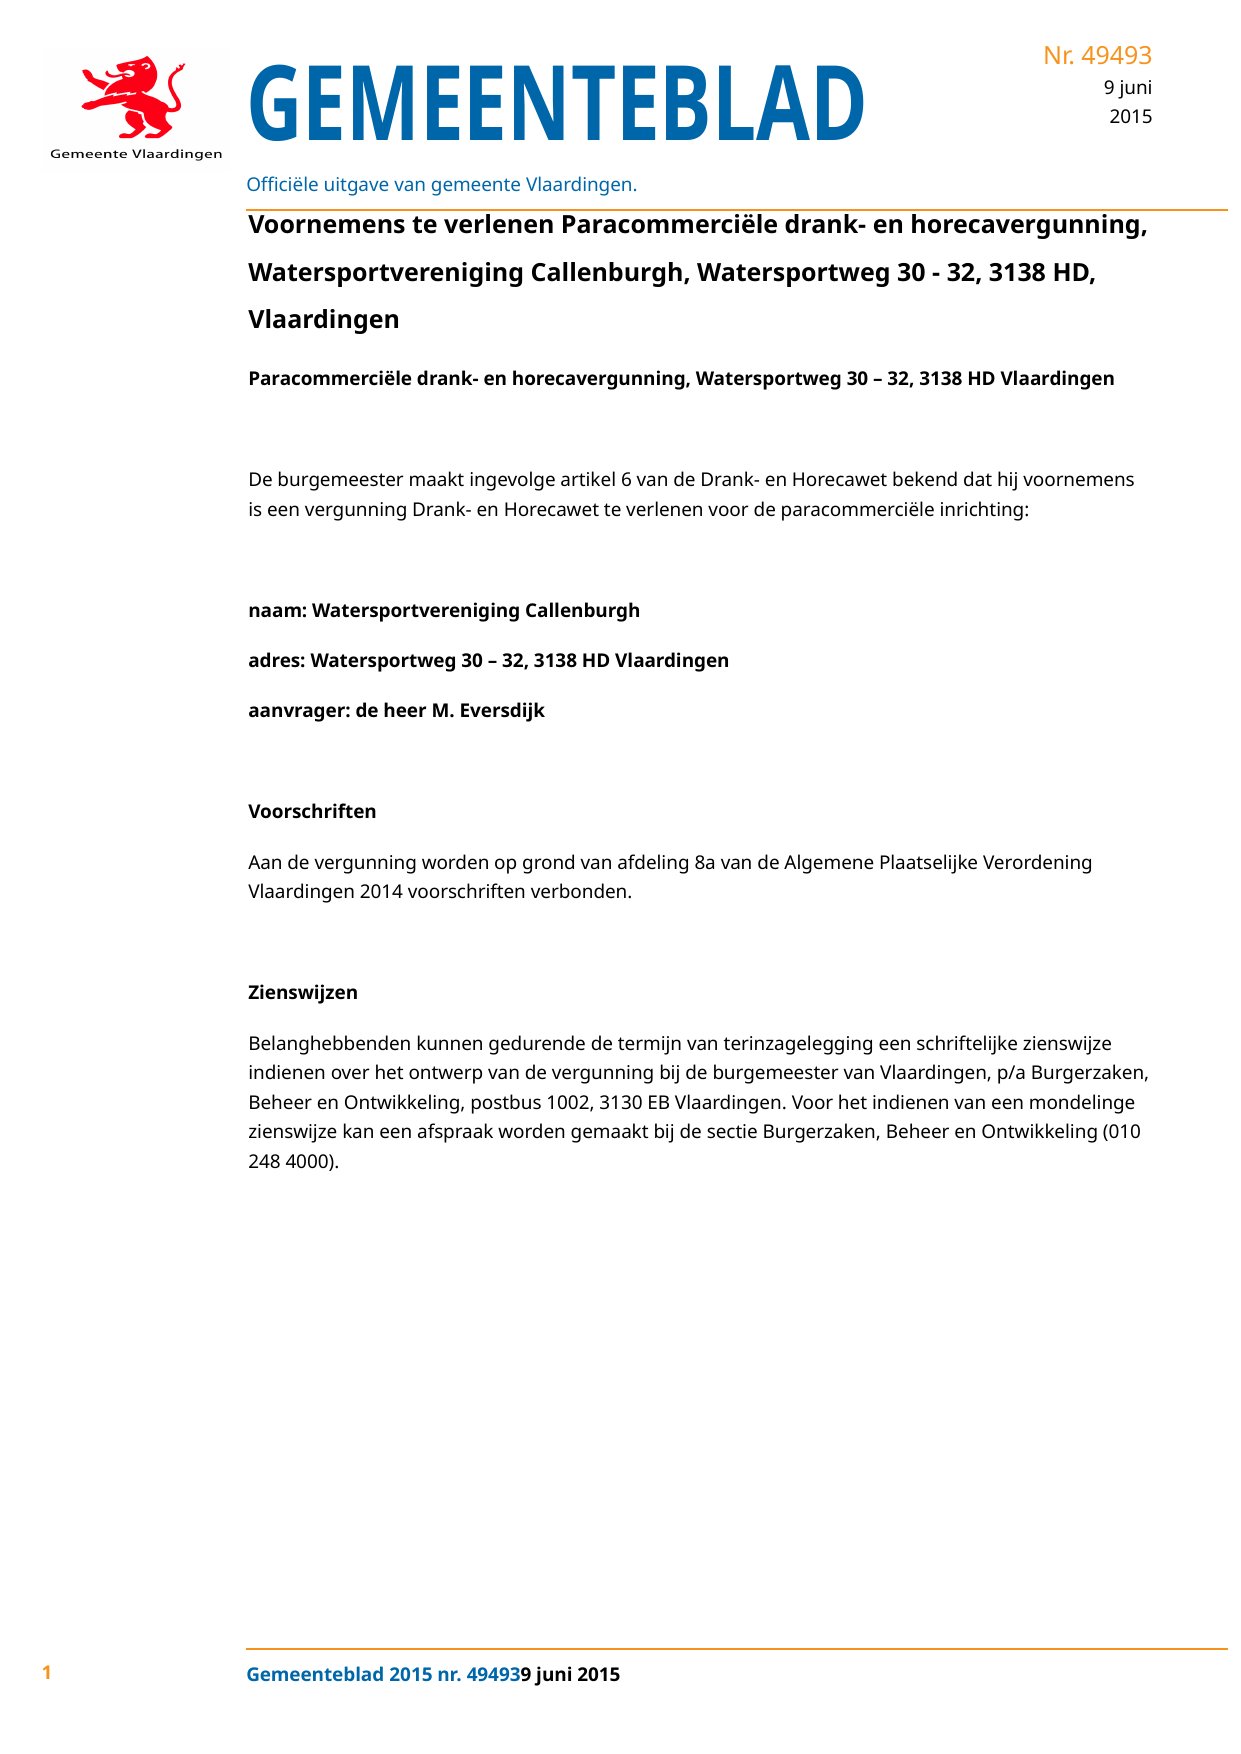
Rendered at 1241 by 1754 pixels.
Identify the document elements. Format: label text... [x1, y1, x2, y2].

picture [41, 47, 231, 172]
text Voornemens te verlenen Paracommerciële drank- en horecavergunning, Watersportvereniging Callenburgh, Watersportweg 30 - 32, 3138 HD, Vlaardingen [248, 211, 1152, 336]
text Voorschriften [248, 798, 1152, 824]
text aanvrager: de heer M. Eversdijk [248, 698, 1152, 723]
text adres: Watersportweg 30 – 32, 3138 HD Vlaardingen [248, 647, 1152, 673]
text Zienswijzen [248, 979, 1152, 1005]
text De burgemeester maakt ingevolge artikel 6 van de Drank- en Horecawet bekend dat hij voornemens is een vergunning Drank- en Horecawet te verlenen voor de paracommerciële inrichting: [248, 466, 1152, 522]
text Belanghebbenden kunnen gedurende de termijn van terinzagelegging een schriftelijke zienswijze indienen over het ontwerp van de vergunning bij de burgemeester van Vlaardingen, p/a Burgerzaken, Beheer en Ontwikkeling, postbus 1002, 3130 EB Vlaardingen. Voor het indienen van een mondelinge zienswijze kan een afspraak worden gemaakt bij de sectie Burgerzaken, Beheer en Ontwikkeling (010 248 4000). [248, 1030, 1152, 1174]
text Paracommerciële drank- en horecavergunning, Watersportweg 30 – 32, 3138 HD Vlaardingen [248, 366, 1152, 391]
text naam: Watersportvereniging Callenburgh [248, 597, 1152, 622]
text Aan de vergunning worden op grond van afdeling 8a van de Algemene Plaatselijke Verordening Vlaardingen 2014 voorschriften verbonden. [248, 849, 1152, 904]
